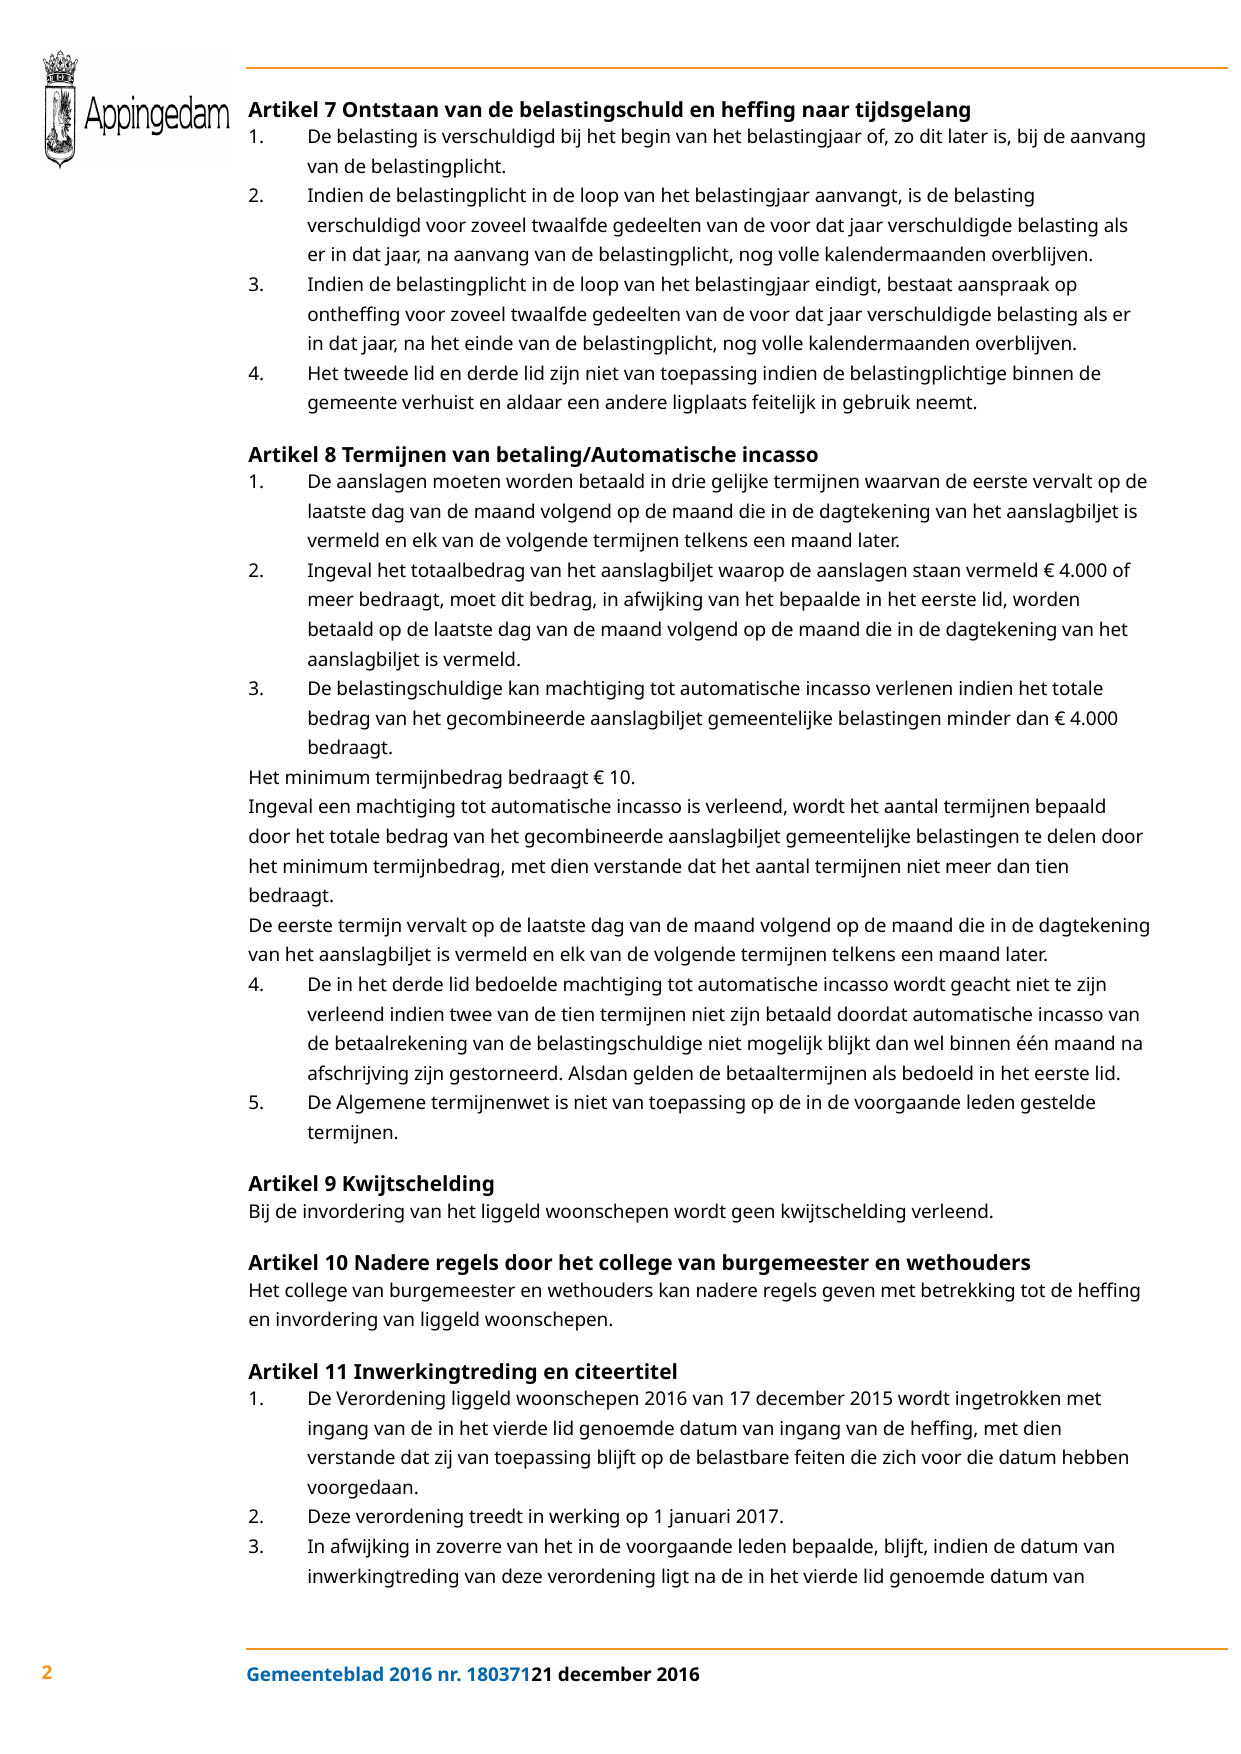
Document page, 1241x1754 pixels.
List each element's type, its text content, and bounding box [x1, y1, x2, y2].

list Deze verordening treedt in werking op 1 januari 2017. [248, 1504, 1152, 1529]
list De aanslagen moeten worden betaald in drie gelijke termijnen waarvan de eerste vervalt op de laatste dag van de maand volgend op de maand die in de dagtekening van het aanslagbiljet is vermeld en elk van de volgende termijnen telkens een maand later. [248, 468, 1152, 553]
list De in het derde lid bedoelde machtiging tot automatische incasso wordt geacht niet te zijn verleend indien twee van de tien termijnen niet zijn betaald doordat automatische incasso van de betaalrekening van de belastingschuldige niet mogelijk blijkt dan wel binnen één maand na afschrijving zijn gestorneerd. Alsdan gelden de betaaltermijnen als bedoeld in het eerste lid. [248, 971, 1152, 1086]
text Ingeval een machtiging tot automatische incasso is verleend, wordt het aantal termijnen bepaald door het totale bedrag van het gecombineerde aanslagbiljet gemeentelijke belastingen te delen door het minimum termijnbedrag, met dien verstande dat het aantal termijnen niet meer dan tien bedraagt. [248, 794, 1152, 908]
list Het tweede lid en derde lid zijn niet van toepassing indien de belastingplichtige binnen de gemeente verhuist en aldaar een andere ligplaats feitelijk in gebruik neemt. [248, 360, 1152, 415]
text Artikel 11 Inwerkingtreding en citeertitel [248, 1357, 1152, 1385]
text Artikel 8 Termijnen van betaling/Automatische incasso [248, 440, 1152, 468]
list De belastingschuldige kan machtiging tot automatische incasso verlenen indien het totale bedrag van het gecombineerde aanslagbiljet gemeentelijke belastingen minder dan € 4.000 bedraagt. [248, 675, 1152, 760]
text Bij de invordering van het liggeld woonschepen wordt geen kwijtschelding verleend. [248, 1198, 1152, 1224]
text De eerste termijn vervalt op de laatste dag van de maand volgend op de maand die in de dagtekening van het aanslagbiljet is vermeld en elk van de volgende termijnen telkens een maand later. [248, 912, 1152, 967]
list Ingeval het totaalbedrag van het aanslagbiljet waarop de aanslagen staan vermeld € 4.000 of meer bedraagt, moet dit bedrag, in afwijking van het bepaalde in het eerste lid, worden betaald op de laatste dag van de maand volgend op de maand die in de dagtekening van het aanslagbiljet is vermeld. [248, 557, 1152, 672]
text Het college van burgemeester en wethouders kan nadere regels geven met betrekking tot de heffing en invordering van liggeld woonschepen. [248, 1277, 1152, 1332]
text Artikel 10 Nadere regels door het college van burgemeester en wethouders [248, 1248, 1152, 1277]
text Het minimum termijnbedrag bedraagt € 10. [248, 764, 1152, 790]
list In afwijking in zoverre van het in de voorgaande leden bepaalde, blijft, indien de datum van inwerkingtreding van deze verordening ligt na de in het vierde lid genoemde datum van [248, 1533, 1152, 1588]
list De belasting is verschuldigd bij het begin van het belastingjaar of, zo dit later is, bij de aanvang van de belastingplicht. [248, 123, 1152, 178]
list De Algemene termijnenwet is niet van toepassing op de in de voorgaande leden gestelde termijnen. [248, 1089, 1152, 1145]
text Artikel 7 Ontstaan van de belastingschuld en heffing naar tijdsgelang [248, 95, 1152, 123]
picture [41, 47, 231, 172]
list Indien de belastingplicht in de loop van het belastingjaar aanvangt, is de belasting verschuldigd voor zoveel twaalfde gedeelten van de voor dat jaar verschuldigde belasting als er in dat jaar, na aanvang van de belastingplicht, nog volle kalendermaanden overblijven. [248, 182, 1152, 267]
list Indien de belastingplicht in de loop van het belastingjaar eindigt, bestaat aanspraak op ontheffing voor zoveel twaalfde gedeelten van de voor dat jaar verschuldigde belasting als er in dat jaar, na het einde van de belastingplicht, nog volle kalendermaanden overblijven. [248, 271, 1152, 356]
list De Verordening liggeld woonschepen 2016 van 17 december 2015 wordt ingetrokken met ingang van de in het vierde lid genoemde datum van ingang van de heffing, met dien verstande dat zij van toepassing blijft op de belastbare feiten die zich voor die datum hebben voorgedaan. [248, 1385, 1152, 1500]
text Artikel 9 Kwijtschelding [248, 1169, 1152, 1198]
